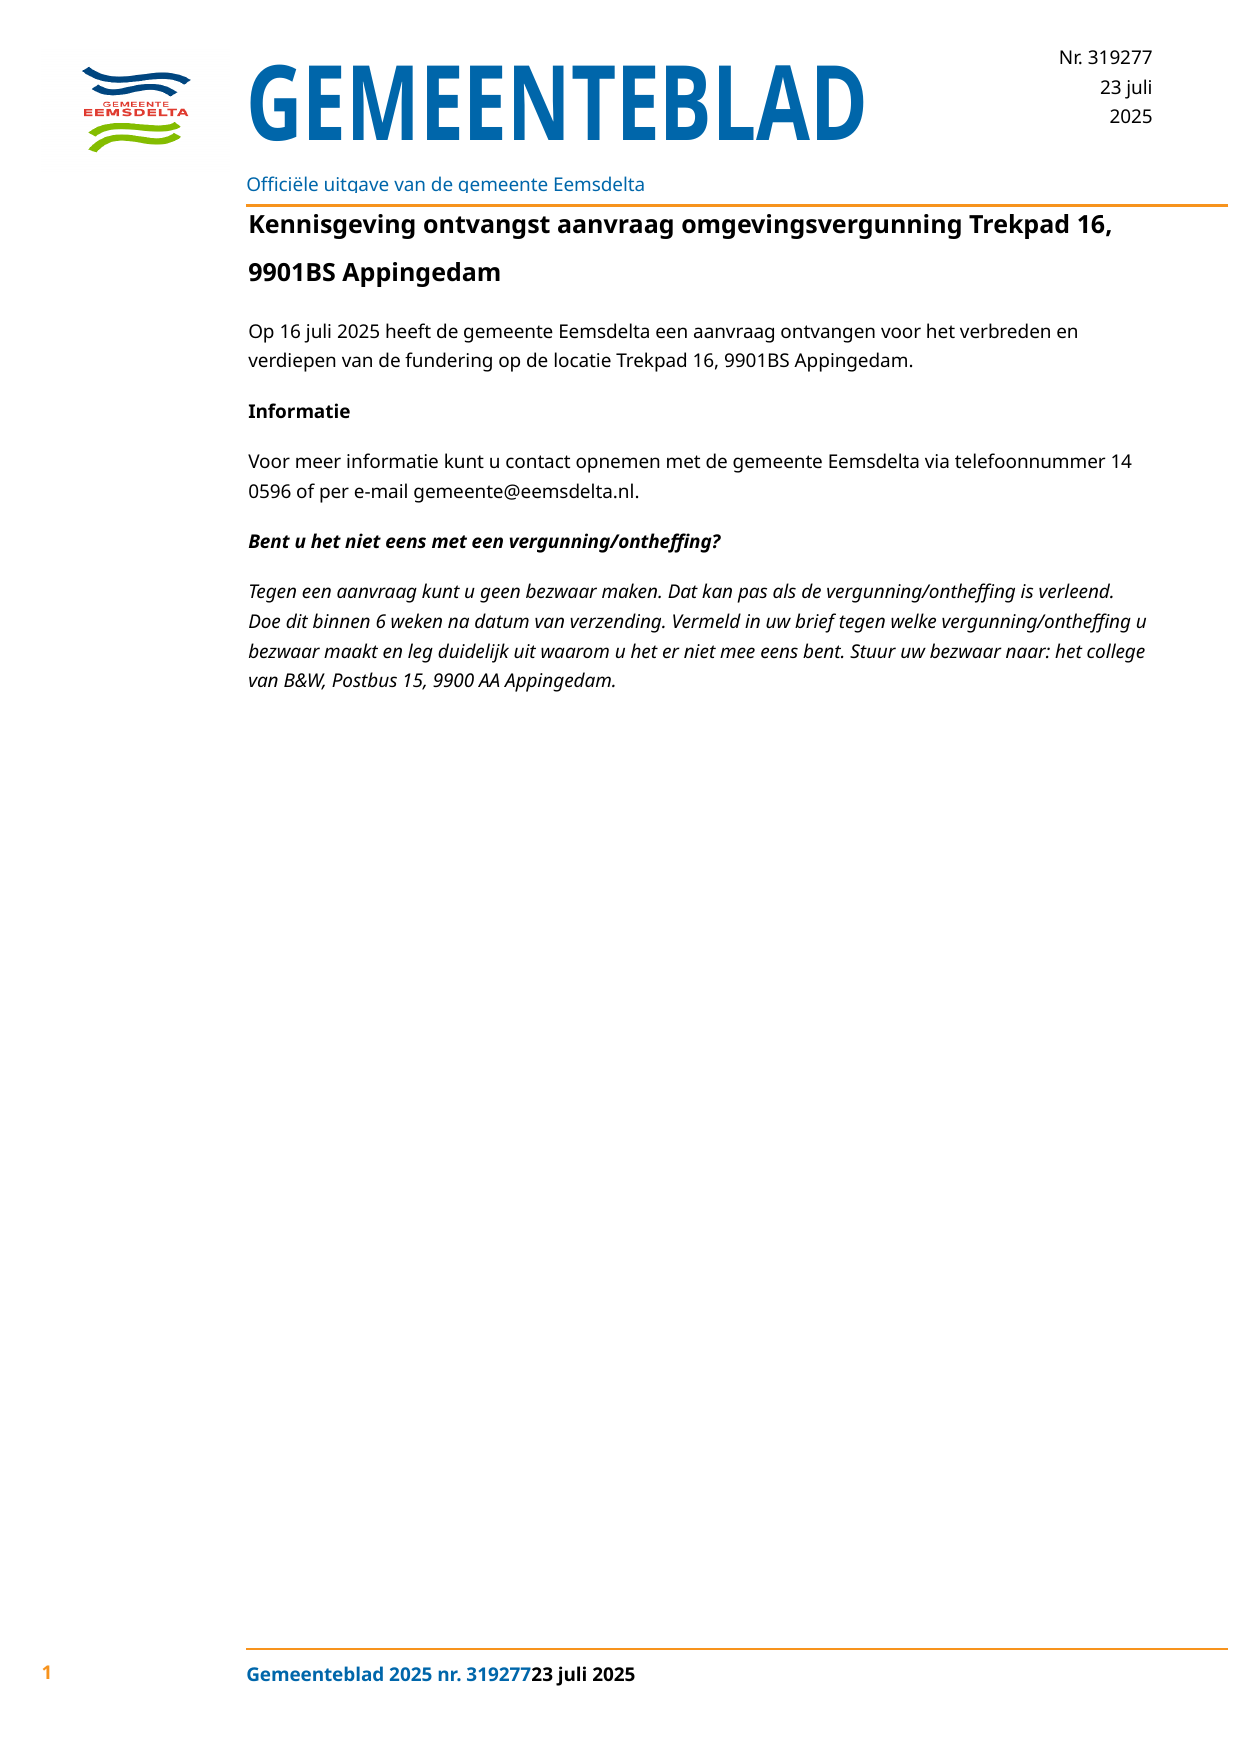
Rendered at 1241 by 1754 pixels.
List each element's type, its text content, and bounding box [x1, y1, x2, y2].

text Kennisgeving ontvangst aanvraag omgevingsvergunning Trekpad 16, 9901BS Appingedam [248, 207, 1152, 288]
picture [41, 47, 231, 172]
text Informatie [248, 398, 1152, 424]
text Op 16 juli 2025 heeft de gemeente Eemsdelta een aanvraag ontvangen voor het verbreden en verdiepen van de fundering op de locatie Trekpad 16, 9901BS Appingedam. [248, 318, 1152, 373]
text Bent u het niet eens met een vergunning/ontheffing? [248, 528, 1152, 554]
text Tegen een aanvraag kunt u geen bezwaar maken. Dat kan pas als de vergunning/ontheffing is verleend. Doe dit binnen 6 weken na datum van verzending. Vermeld in uw brief tegen welke vergunning/ontheffing u bezwaar maakt en leg duidelijk uit waarom u het er niet mee eens bent. Stuur uw bezwaar naar: het college van B&W, Postbus 15, 9900 AA Appingedam. [248, 579, 1152, 693]
text Voor meer informatie kunt u contact opnemen met de gemeente Eemsdelta via telefoonnummer 14 0596 of per e-mail gemeente@eemsdelta.nl. [248, 448, 1152, 504]
